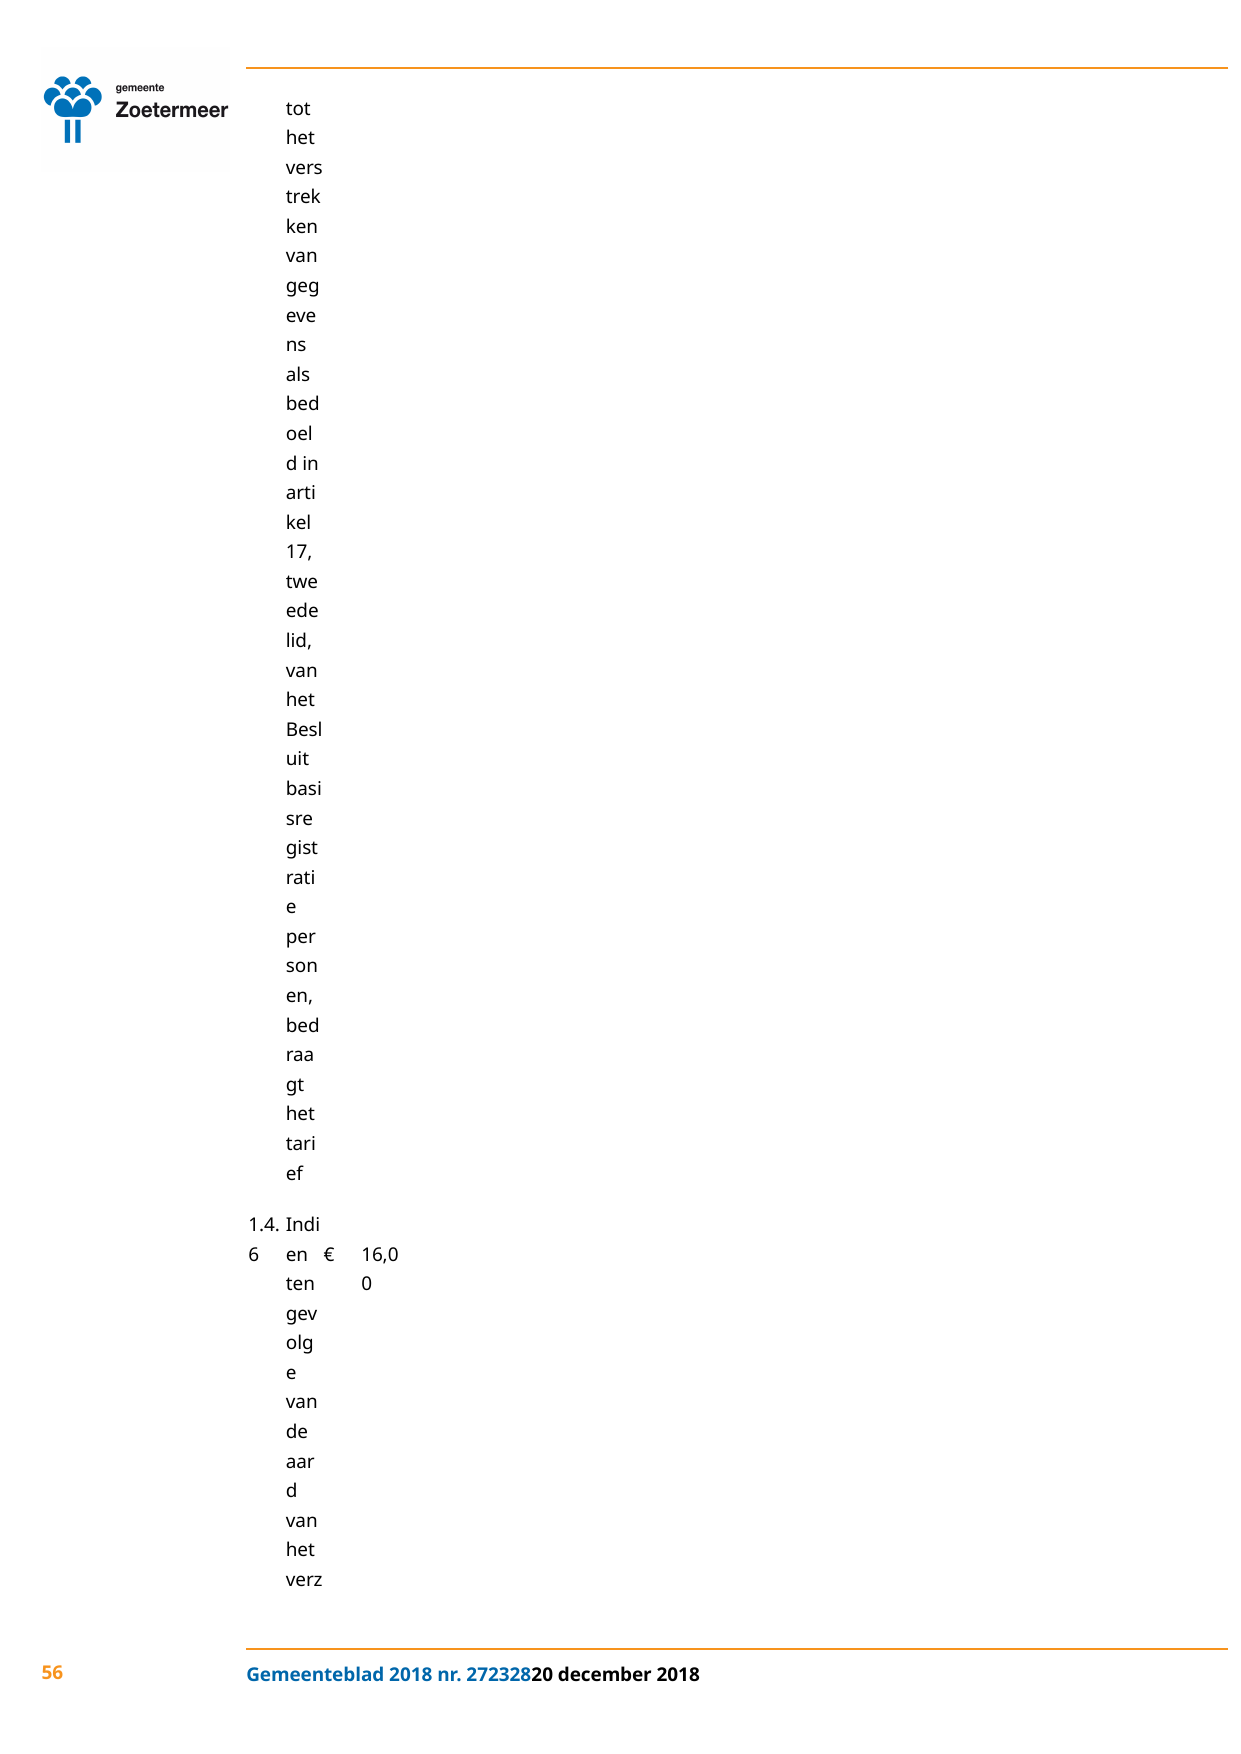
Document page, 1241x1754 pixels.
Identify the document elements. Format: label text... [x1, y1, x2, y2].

table_cell 16,00 [361, 1211, 398, 1592]
table_cell [248, 1186, 286, 1211]
table_cell [323, 1186, 361, 1211]
table_cell 1.4.6 [248, 1211, 286, 1592]
table_cell [361, 1186, 398, 1211]
table_cell [361, 95, 398, 1186]
table_cell € [323, 1211, 361, 1592]
table_cell [286, 1186, 323, 1211]
table_cell Indien ten gevolge van de aard van het verz [286, 1211, 323, 1592]
table_cell [248, 95, 286, 1186]
picture [41, 47, 231, 172]
table_cell tot het verstrekken van gegevens als bedoeld in artikel 17, tweede lid, van het Besluit basisregistratie personen, bedraagt het tarief [286, 95, 323, 1186]
table_cell [323, 95, 361, 1186]
